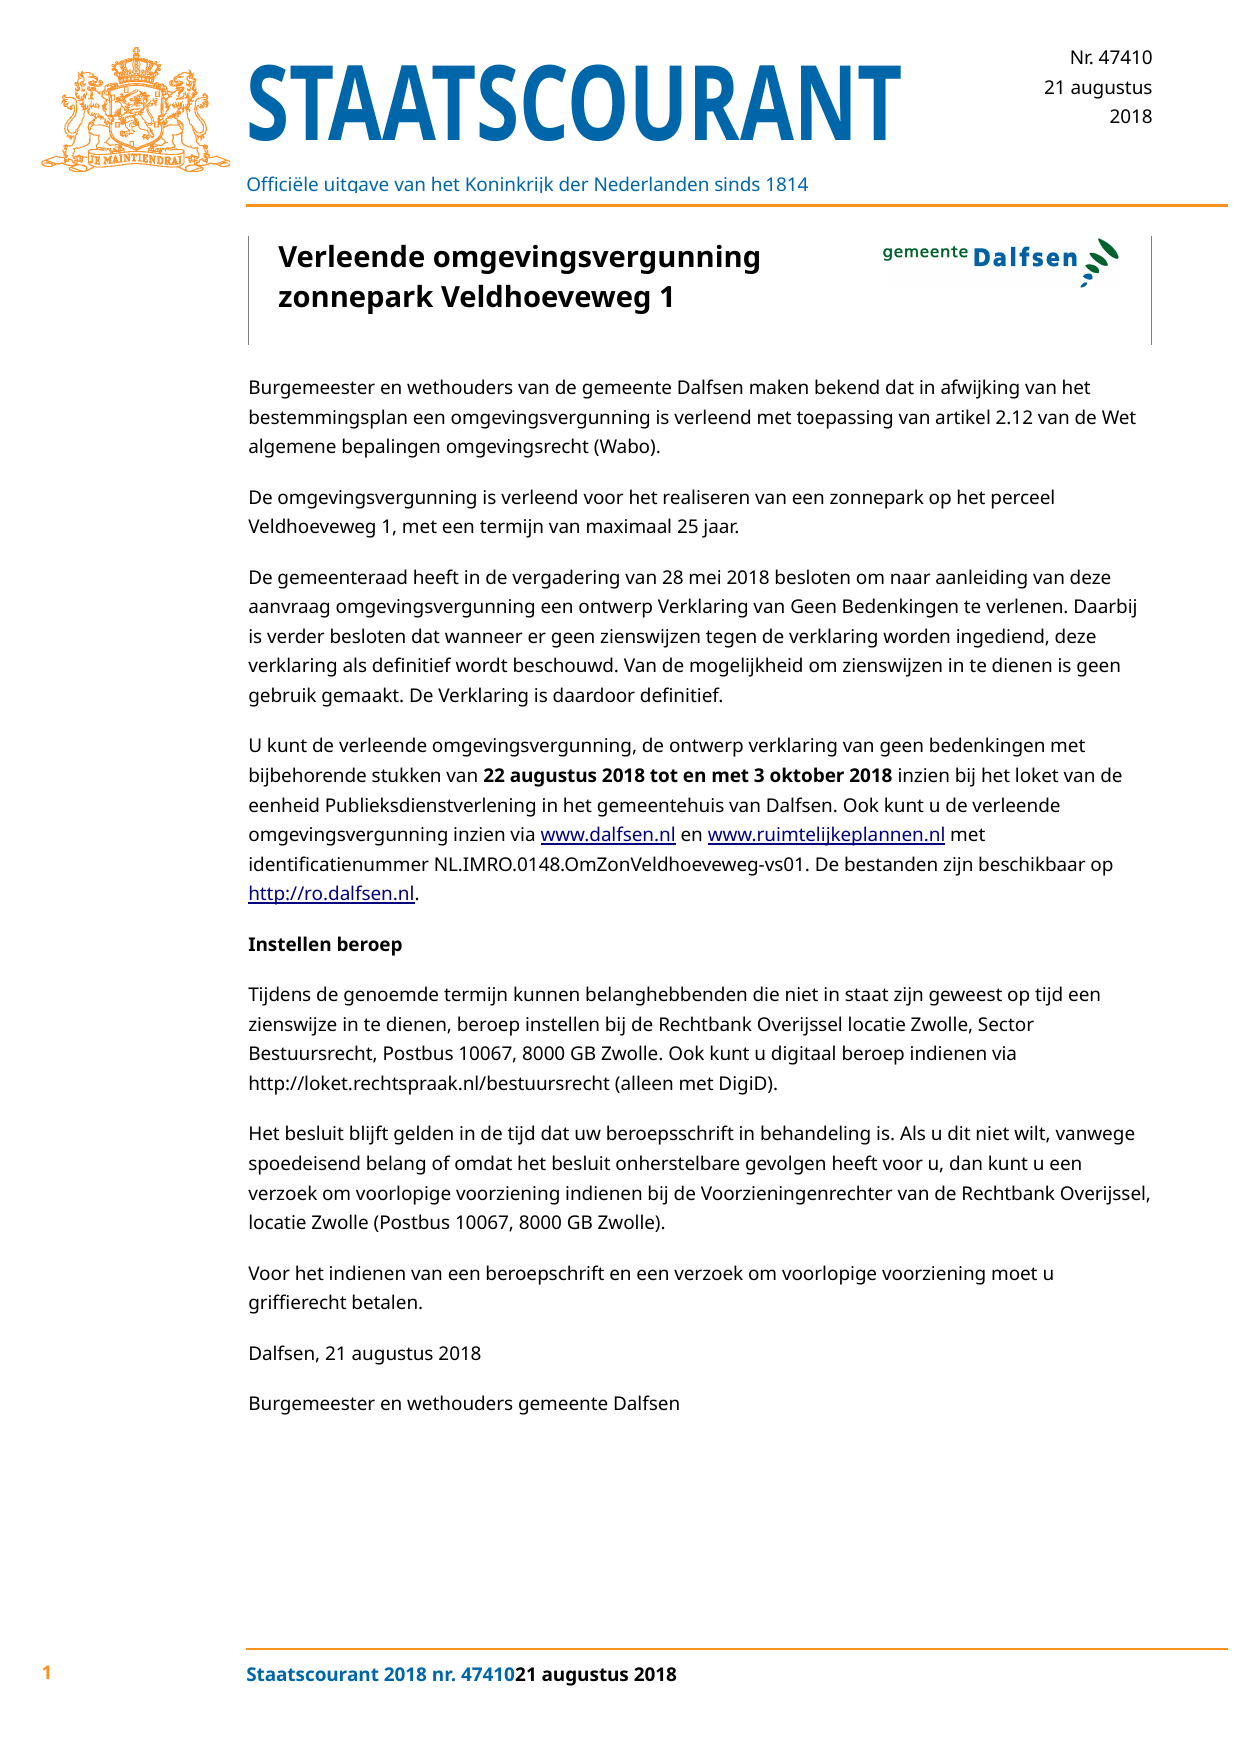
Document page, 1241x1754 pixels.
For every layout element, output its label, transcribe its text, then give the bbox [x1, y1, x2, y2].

text U kunt de verleende omgevingsvergunning, de ontwerp verklaring van geen bedenkingen met bijbehorende stukken van 22 augustus 2018 tot en met 3 oktober 2018 inzien bij het loket van de eenheid Publieksdienstverlening in het gemeentehuis van Dalfsen. Ook kunt u de verleende omgevingsvergunning inzien via www.dalfsen.nl en www.ruimtelijkeplannen.nl met identificatienummer NL.IMRO.0148.OmZonVeldhoeveweg-vs01. De bestanden zijn beschikbaar op http://ro.dalfsen.nl. [248, 733, 1152, 906]
text Tijdens de genoemde termijn kunnen belanghebbenden die niet in staat zijn geweest op tijd een zienswijze in te dienen, beroep instellen bij de Rechtbank Overijssel locatie Zwolle, Sector Bestuursrecht, Postbus 10067, 8000 GB Zwolle. Ook kunt u digitaal beroep indienen via http://loket.rechtspraak.nl/bestuursrecht (alleen met DigiD). [248, 981, 1152, 1096]
table_header [850, 236, 1151, 345]
text De gemeenteraad heeft in de vergadering van 28 mei 2018 besloten om naar aanleiding van deze aanvraag omgevingsvergunning een ontwerp Verklaring van Geen Bedenkingen te verlenen. Daarbij is verder besloten dat wanneer er geen zienswijzen tegen de verklaring worden ingediend, deze verklaring als definitief wordt beschouwd. Van de mogelijkheid om zienswijzen in te dienen is geen gebruik gemaakt. De Verklaring is daardoor definitief. [248, 564, 1152, 708]
text Dalfsen, 21 augustus 2018 [248, 1340, 1152, 1365]
text Instellen beroep [248, 931, 1152, 957]
picture [882, 236, 1119, 289]
text De omgevingsvergunning is verleend voor het realiseren van een zonnepark op het perceel Veldhoeveweg 1, met een termijn van maximaal 25 jaar. [248, 484, 1152, 539]
text Het besluit blijft gelden in de tijd dat uw beroepsschrift in behandeling is. Als u dit niet wilt, vanwege spoedeisend belang of omdat het besluit onherstelbare gevolgen heeft voor u, dan kunt u een verzoek om voorlopige voorziening indienen bij de Voorzieningenrechter van de Rechtbank Overijssel, locatie Zwolle (Postbus 10067, 8000 GB Zwolle). [248, 1121, 1152, 1235]
text Burgemeester en wethouders van de gemeente Dalfsen maken bekend dat in afwijking van het bestemmingsplan een omgevingsvergunning is verleend met toepassing van artikel 2.12 van de Wet algemene bepalingen omgevingsrecht (Wabo). [248, 374, 1152, 459]
table_header Verleende omgevingsvergunning zonnepark Veldhoeveweg 1 [249, 236, 850, 345]
picture [41, 47, 231, 172]
text Voor het indienen van een beroepschrift en een verzoek om voorlopige voorziening moet u griffierecht betalen. [248, 1260, 1152, 1315]
text Burgemeester en wethouders gemeente Dalfsen [248, 1390, 1152, 1416]
